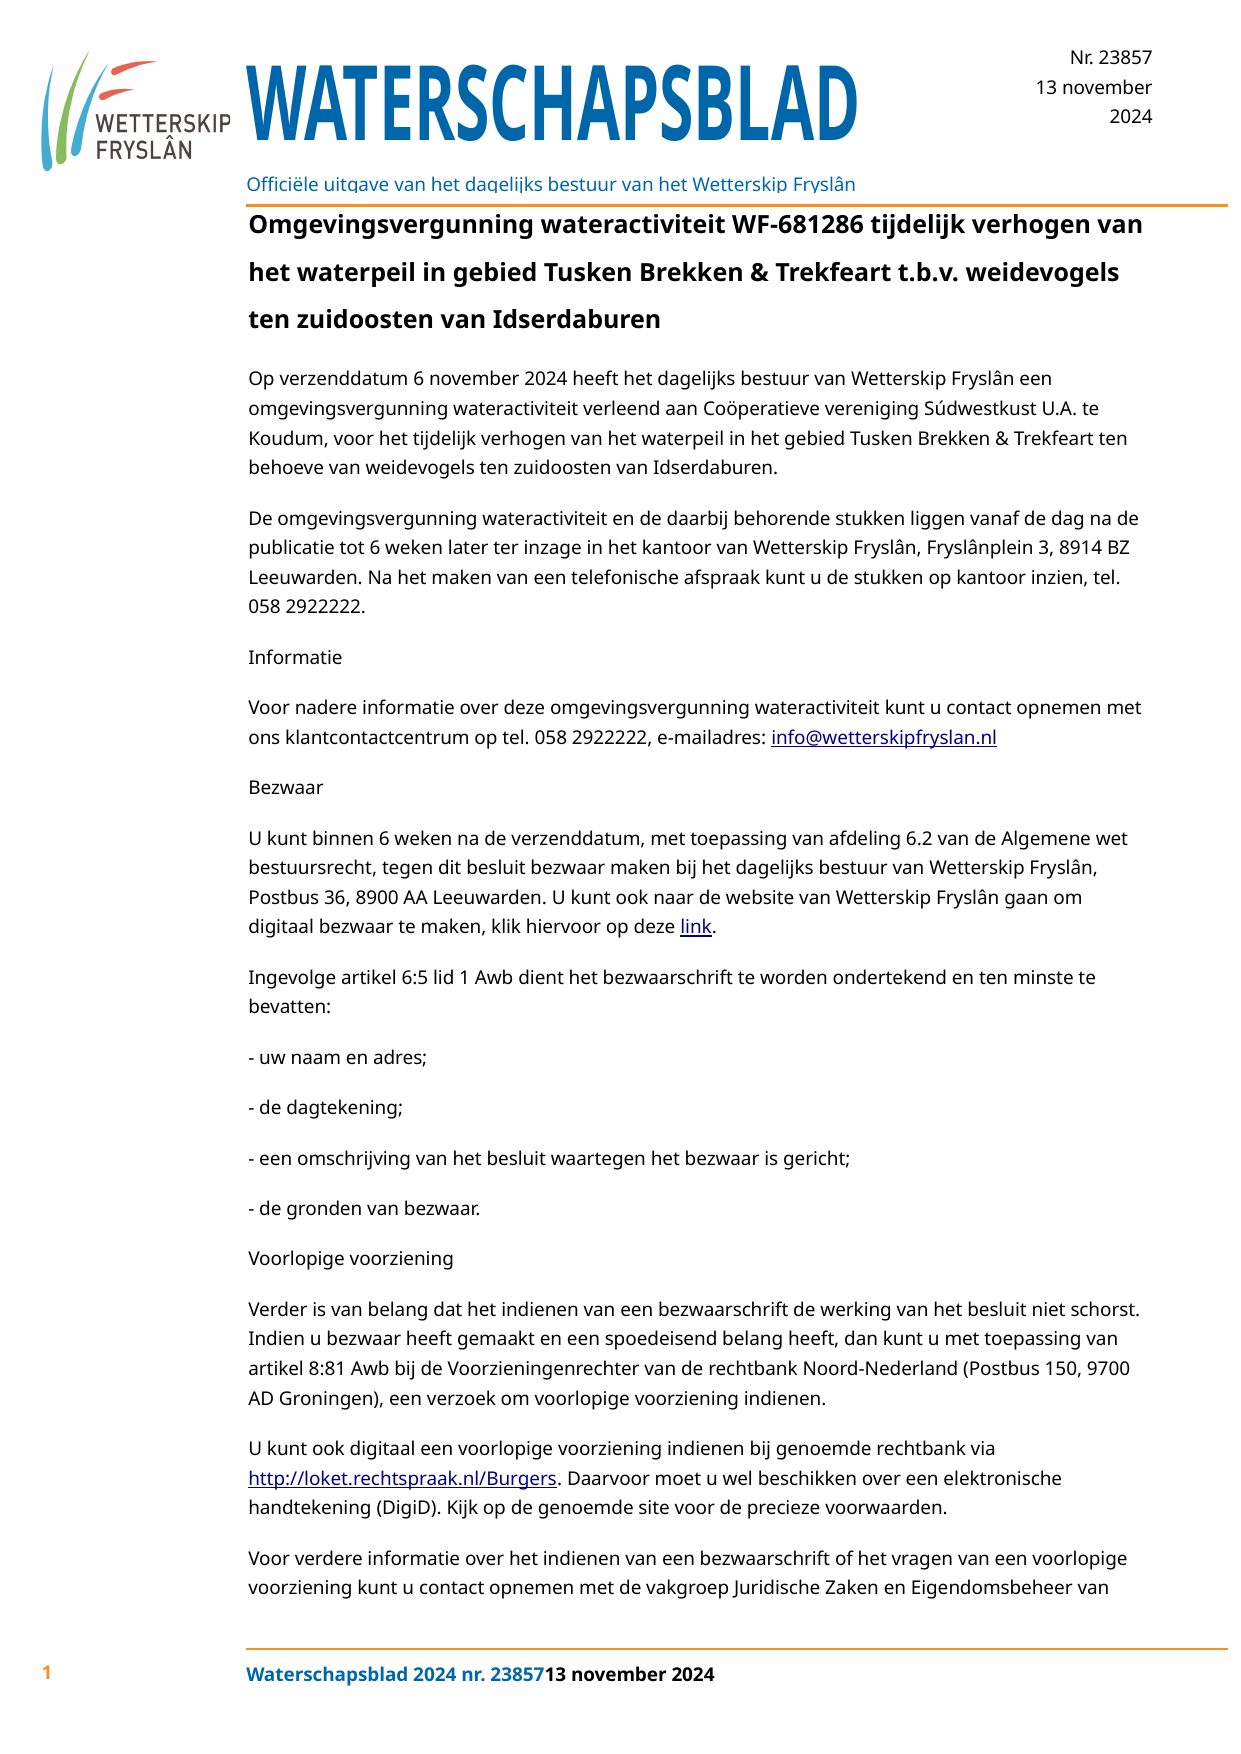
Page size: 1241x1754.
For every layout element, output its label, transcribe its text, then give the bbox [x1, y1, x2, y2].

text Op verzenddatum 6 november 2024 heeft het dagelijks bestuur van Wetterskip Fryslân een omgevingsvergunning wateractiviteit verleend aan Coöperatieve vereniging Súdwestkust U.A. te Koudum, voor het tijdelijk verhogen van het waterpeil in het gebied Tusken Brekken & Trekfeart ten behoeve van weidevogels ten zuidoosten van Idserdaburen. [248, 366, 1152, 480]
text U kunt ook digitaal een voorlopige voorziening indienen bij genoemde rechtbank via http://loket.rechtspraak.nl/Burgers. Daarvoor moet u wel beschikken over een elektronische handtekening (DigiD). Kijk op de genoemde site voor de precieze voorwaarden. [248, 1435, 1152, 1520]
text Voorlopige voorziening [248, 1246, 1152, 1271]
text U kunt binnen 6 weken na de verzenddatum, met toepassing van afdeling 6.2 van de Algemene wet bestuursrecht, tegen dit besluit bezwaar maken bij het dagelijks bestuur van Wetterskip Fryslân, Postbus 36, 8900 AA Leeuwarden. U kunt ook naar de website van Wetterskip Fryslân gaan om digitaal bezwaar te maken, klik hiervoor op deze link. [248, 825, 1152, 939]
text - een omschrijving van het besluit waartegen het bezwaar is gericht; [248, 1145, 1152, 1170]
text Bezwaar [248, 774, 1152, 800]
picture [41, 47, 231, 172]
text - uw naam en adres; [248, 1044, 1152, 1069]
text - de gronden van bezwaar. [248, 1195, 1152, 1221]
text Voor nadere informatie over deze omgevingsvergunning wateractiviteit kunt u contact opnemen met ons klantcontactcentrum op tel. 058 2922222, e-mailadres: info@wetterskipfryslan.nl [248, 694, 1152, 749]
text Voor verdere informatie over het indienen van een bezwaarschrift of het vragen van een voorlopige voorziening kunt u contact opnemen met de vakgroep Juridische Zaken en Eigendomsbeheer van [248, 1545, 1152, 1600]
text Omgevingsvergunning wateractiviteit WF-681286 tijdelijk verhogen van het waterpeil in gebied Tusken Brekken & Trekfeart t.b.v. weidevogels ten zuidoosten van Idserdaburen [248, 207, 1152, 336]
text De omgevingsvergunning wateractiviteit en de daarbij behorende stukken liggen vanaf de dag na de publicatie tot 6 weken later ter inzage in het kantoor van Wetterskip Fryslân, Fryslânplein 3, 8914 BZ Leeuwarden. Na het maken van een telefonische afspraak kunt u de stukken op kantoor inzien, tel. 058 2922222. [248, 505, 1152, 619]
text Ingevolge artikel 6:5 lid 1 Awb dient het bezwaarschrift te worden ondertekend en ten minste te bevatten: [248, 964, 1152, 1019]
text Verder is van belang dat het indienen van een bezwaarschrift de werking van het besluit niet schorst. Indien u bezwaar heeft gemaakt en een spoedeisend belang heeft, dan kunt u met toepassing van artikel 8:81 Awb bij de Voorzieningenrechter van de rechtbank Noord-Nederland (Postbus 150, 9700 AD Groningen), een verzoek om voorlopige voorziening indienen. [248, 1296, 1152, 1410]
text - de dagtekening; [248, 1094, 1152, 1120]
text Informatie [248, 644, 1152, 669]
